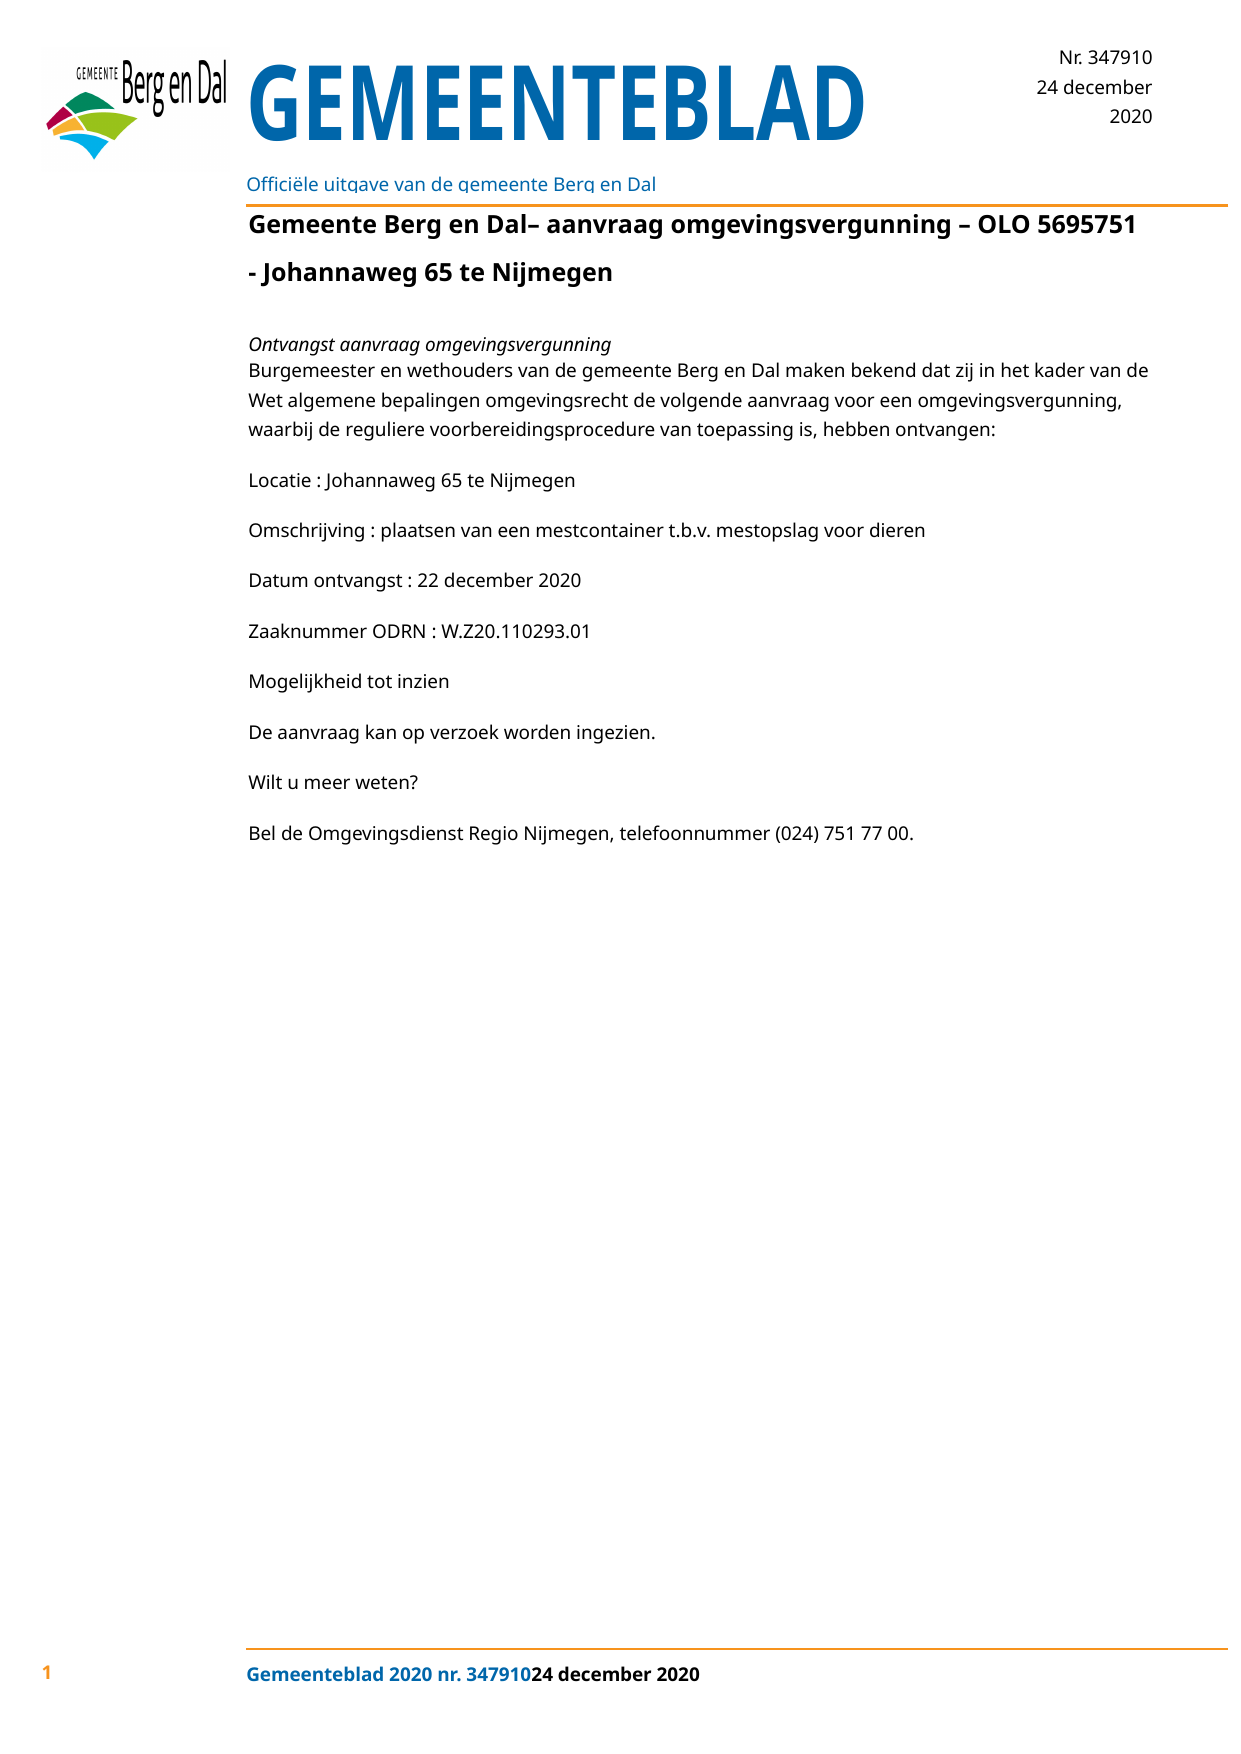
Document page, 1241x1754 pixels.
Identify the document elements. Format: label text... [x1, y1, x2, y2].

text Gemeente Berg en Dal– aanvraag omgevingsvergunning – OLO 5695751 - Johannaweg 65 te Nijmegen [248, 207, 1152, 288]
text Datum ontvangst : 22 december 2020 [248, 568, 1152, 593]
text Locatie : Johannaweg 65 te Nijmegen [248, 467, 1152, 492]
text Bel de Omgevingsdienst Regio Nijmegen, telefoonnummer (024) 751 77 00. [248, 820, 1152, 845]
text De aanvraag kan op verzoek worden ingezien. [248, 719, 1152, 744]
text Mogelijkheid tot inzien [248, 668, 1152, 694]
text Omschrijving : plaatsen van een mestcontainer t.b.v. mestopslag voor dieren [248, 517, 1152, 543]
text Ontvangst aanvraag omgevingsvergunning [248, 331, 1152, 357]
text Wilt u meer weten? [248, 769, 1152, 795]
text Zaaknummer ODRN : W.Z20.110293.01 [248, 618, 1152, 644]
text Burgemeester en wethouders van de gemeente Berg en Dal maken bekend dat zij in het kader van de Wet algemene bepalingen omgevingsrecht de volgende aanvraag voor een omgevingsvergunning, waarbij de reguliere voorbereidingsprocedure van toepassing is, hebben ontvangen: [248, 357, 1152, 442]
picture [41, 47, 231, 172]
